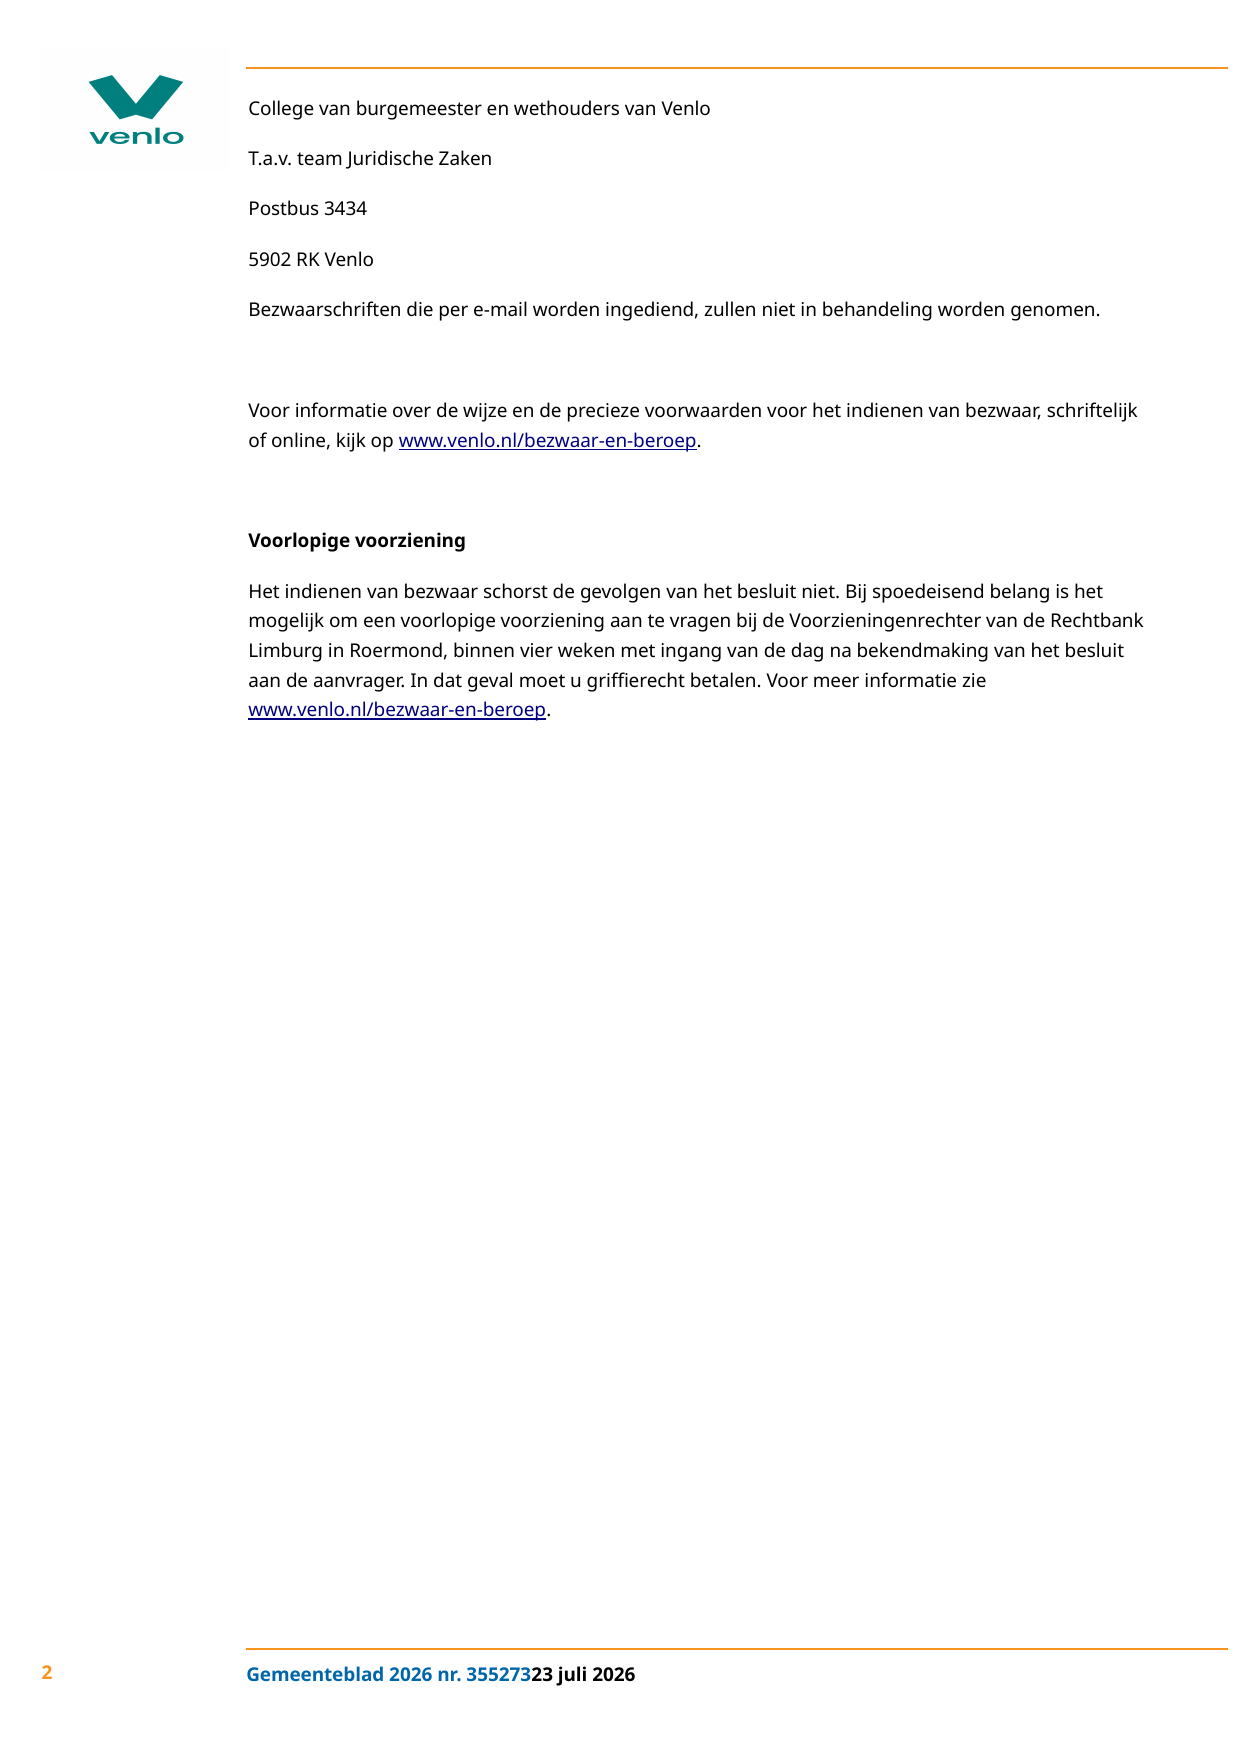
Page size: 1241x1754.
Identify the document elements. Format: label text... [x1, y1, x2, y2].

text Voorlopige voorziening [248, 528, 1152, 553]
text Postbus 3434 [248, 196, 1152, 221]
text Bezwaarschriften die per e-mail worden ingediend, zullen niet in behandeling worden genomen. [248, 296, 1152, 322]
picture [41, 47, 231, 172]
text Voor informatie over de wijze en de precieze voorwaarden voor het indienen van bezwaar, schriftelijk of online, kijk op www.venlo.nl/bezwaar-en-beroep. [248, 397, 1152, 453]
text College van burgemeester en wethouders van Venlo [248, 95, 1152, 121]
text T.a.v. team Juridische Zaken [248, 145, 1152, 171]
text 5902 RK Venlo [248, 246, 1152, 272]
text Het indienen van bezwaar schorst de gevolgen van het besluit niet. Bij spoedeisend belang is het mogelijk om een voorlopige voorziening aan te vragen bij de Voorzieningenrechter van de Rechtbank Limburg in Roermond, binnen vier weken met ingang van de dag na bekendmaking van het besluit aan de aanvrager. In dat geval moet u griffierecht betalen. Voor meer informatie zie www.venlo.nl/bezwaar-en-beroep. [248, 578, 1152, 722]
